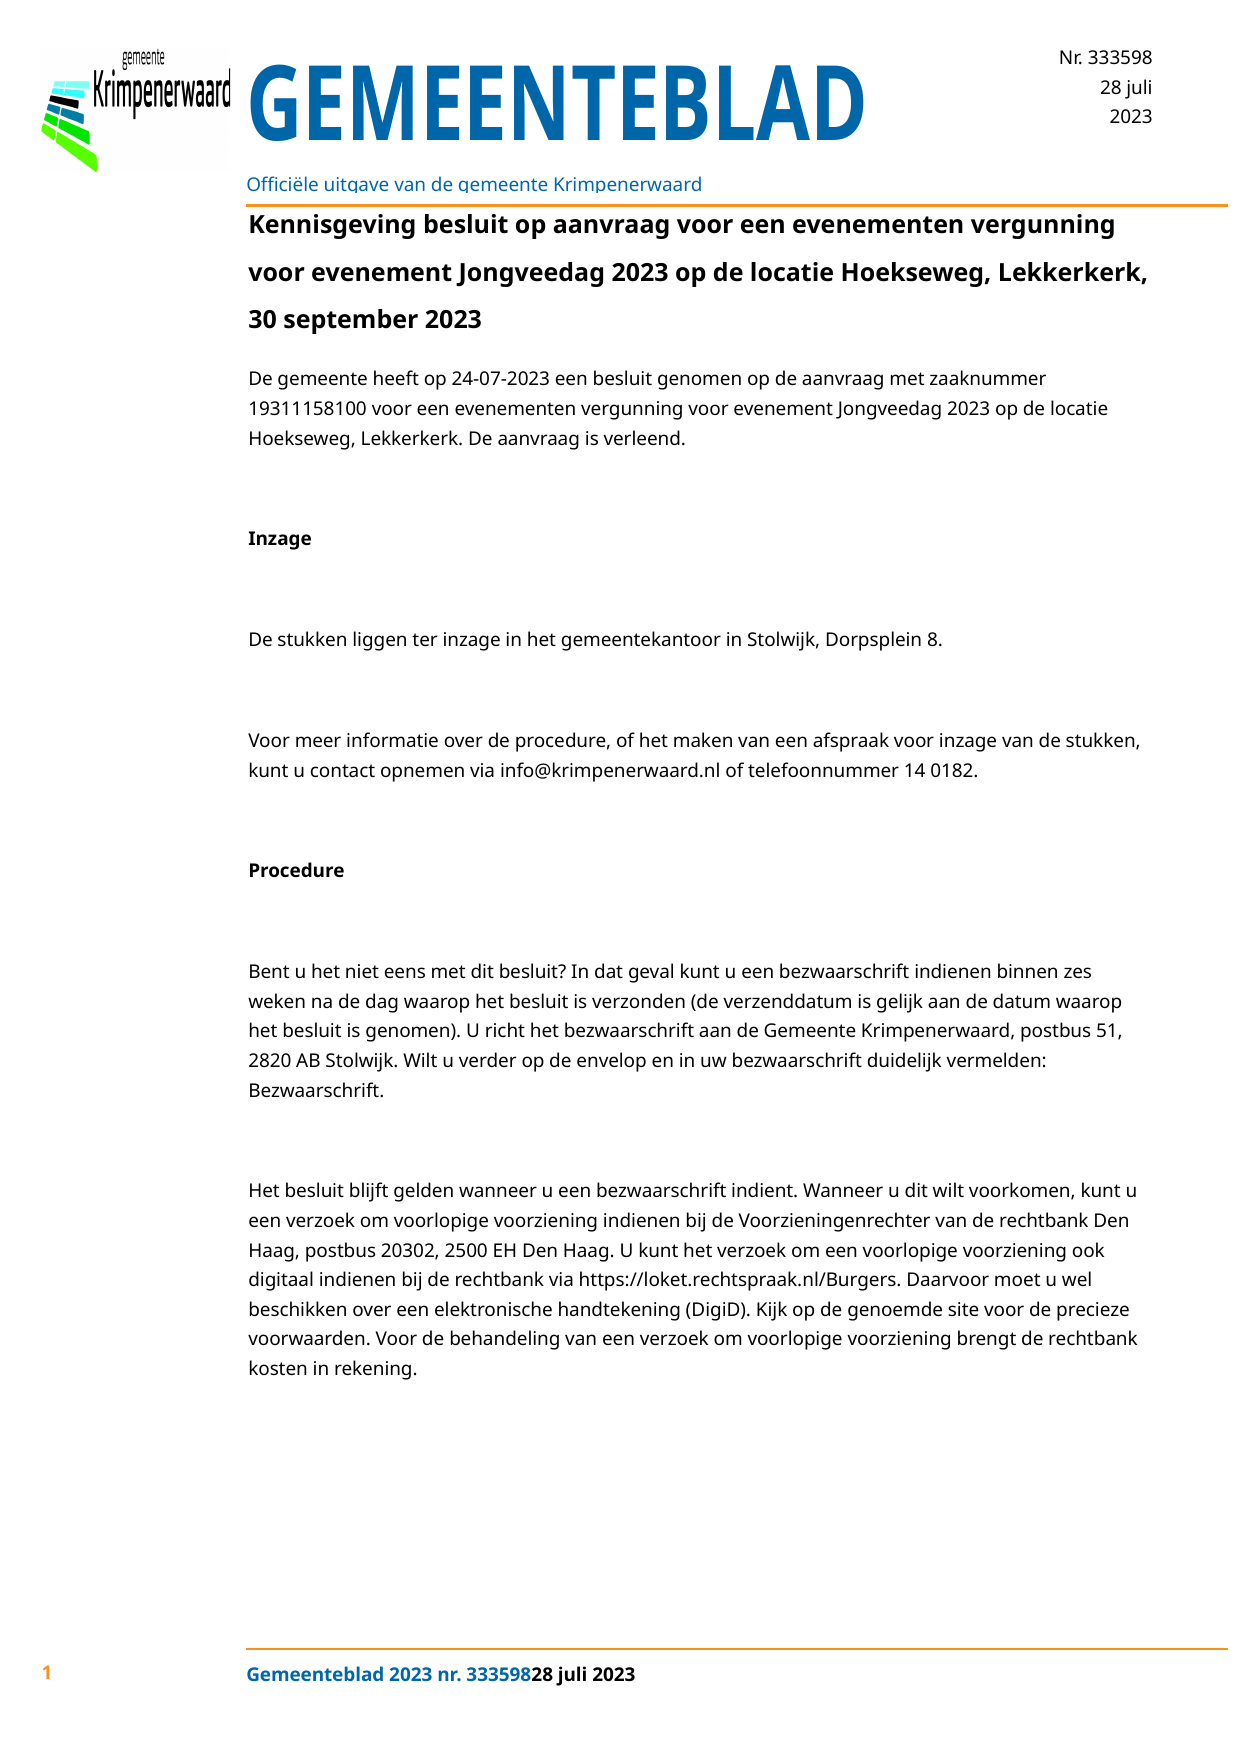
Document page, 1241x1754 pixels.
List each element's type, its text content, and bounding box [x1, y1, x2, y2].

text De gemeente heeft op 24-07-2023 een besluit genomen op de aanvraag met zaaknummer 19311158100 voor een evenementen vergunning voor evenement Jongveedag 2023 op de locatie Hoekseweg, Lekkerkerk. De aanvraag is verleend. [248, 366, 1152, 450]
text Kennisgeving besluit op aanvraag voor een evenementen vergunning voor evenement Jongveedag 2023 op de locatie Hoekseweg, Lekkerkerk, 30 september 2023 [248, 207, 1152, 336]
text Inzage [248, 526, 1152, 551]
picture [41, 47, 231, 172]
text Het besluit blijft gelden wanneer u een bezwaarschrift indient. Wanneer u dit wilt voorkomen, kunt u een verzoek om voorlopige voorziening indienen bij de Voorzieningenrechter van de rechtbank Den Haag, postbus 20302, 2500 EH Den Haag. U kunt het verzoek om een voorlopige voorziening ook digitaal indienen bij de rechtbank via https://loket.rechtspraak.nl/Burgers. Daarvoor moet u wel beschikken over een elektronische handtekening (DigiD). Kijk op de genoemde site voor de precieze voorwaarden. Voor de behandeling van een verzoek om voorlopige voorziening brengt de rechtbank kosten in rekening. [248, 1178, 1152, 1381]
text De stukken liggen ter inzage in het gemeentekantoor in Stolwijk, Dorpsplein 8. [248, 626, 1152, 652]
text Voor meer informatie over de procedure, of het maken van een afspraak voor inzage van de stukken, kunt u contact opnemen via info@krimpenerwaard.nl of telefoonnummer 14 0182. [248, 727, 1152, 782]
text Bent u het niet eens met dit besluit? In dat geval kunt u een bezwaarschrift indienen binnen zes weken na de dag waarop het besluit is verzonden (de verzenddatum is gelijk aan de datum waarop het besluit is genomen). U richt het bezwaarschrift aan de Gemeente Krimpenerwaard, postbus 51, 2820 AB Stolwijk. Wilt u verder op de envelop en in uw bezwaarschrift duidelijk vermelden: Bezwaarschrift. [248, 958, 1152, 1102]
text Procedure [248, 858, 1152, 883]
